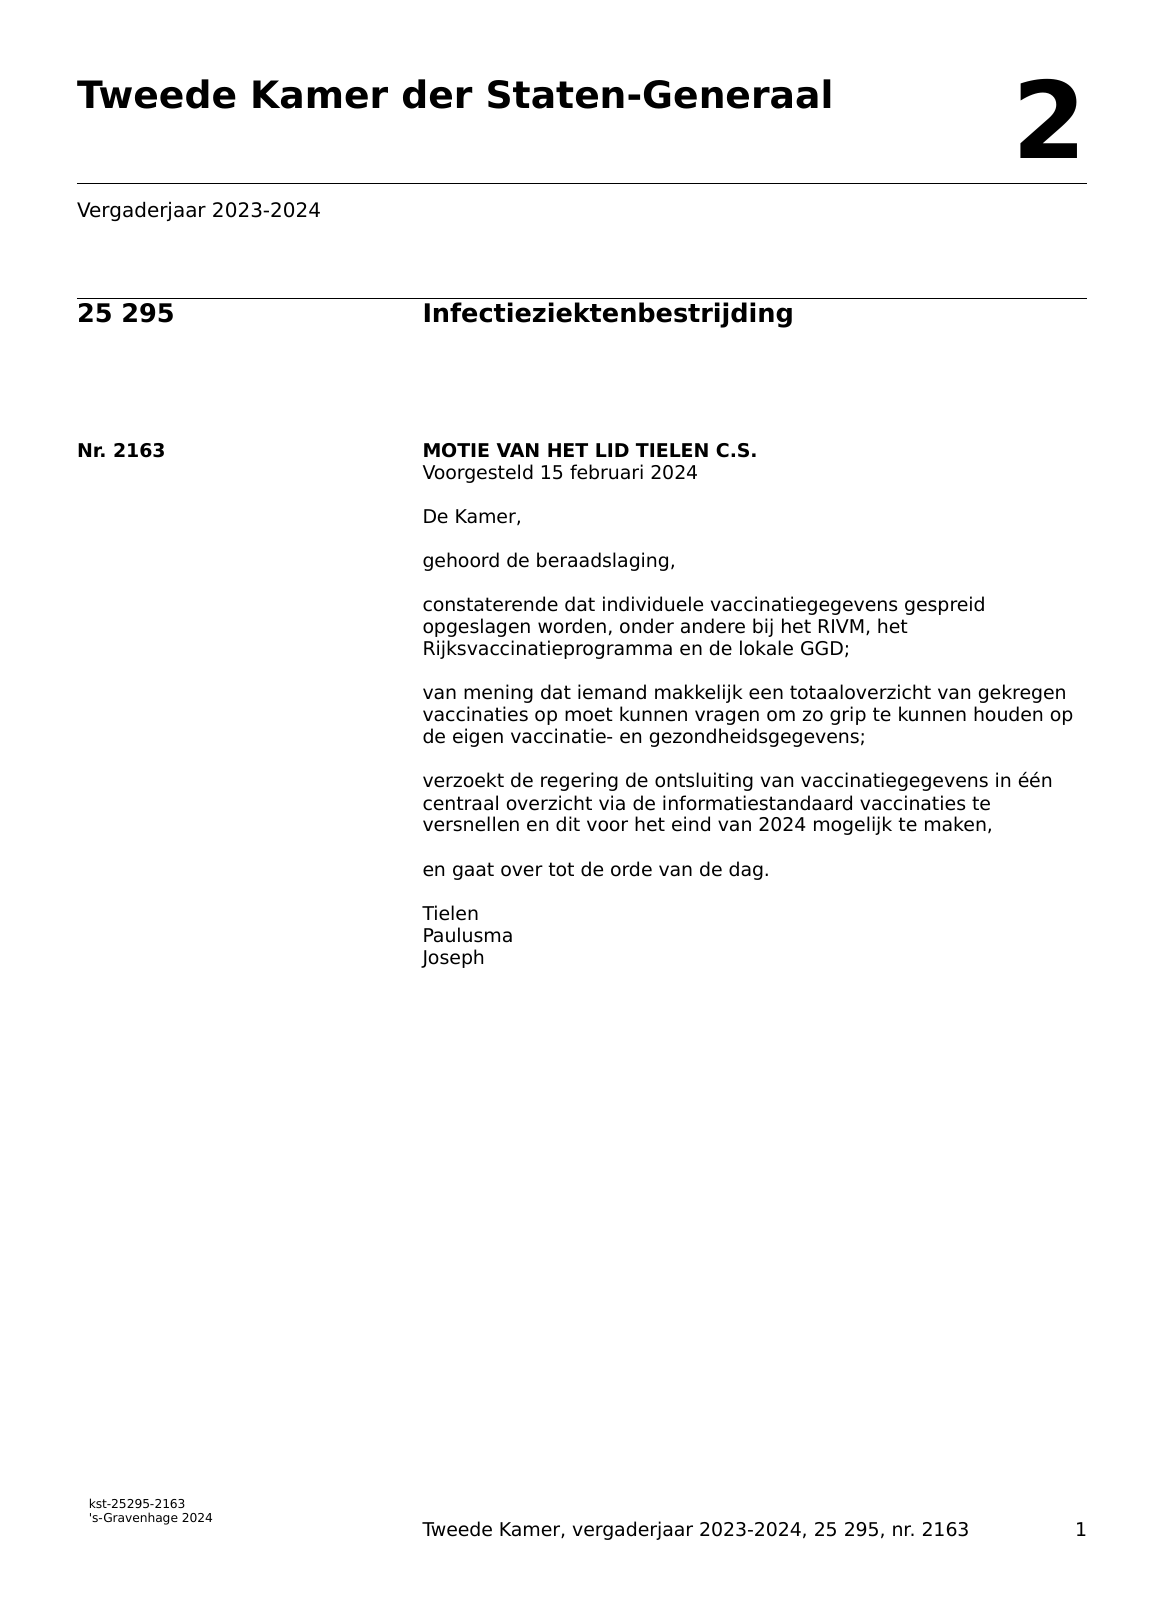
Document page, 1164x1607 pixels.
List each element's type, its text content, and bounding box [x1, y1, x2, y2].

text verzoekt de regering de ontsluiting van vaccinatiegegevens in één centraal overzicht via de informatiestandaard vaccinaties te versnellen en dit voor het eind van 2024 mogelijk te maken, [422, 770, 1087, 836]
table_cell Vergaderjaar 2023-2024 [77, 184, 1087, 298]
table_header Tweede Kamer der Staten-Generaal [77, 59, 886, 183]
text van mening dat iemand makkelijk een totaaloverzicht van gekregen vaccinaties op moet kunnen vragen om zo grip te kunnen houden op de eigen vaccinatie- en gezondheidsgegevens; [422, 682, 1087, 748]
text Voorgesteld 15 februari 2024 [422, 462, 1087, 484]
text Joseph [422, 947, 1087, 969]
text kst-25295-2163 [88, 1497, 323, 1511]
text constaterende dat individuele vaccinatiegegevens gespreid opgeslagen worden, onder andere bij het RIVM, het Rijksvaccinatieprogramma en de lokale GGD; [422, 594, 1087, 660]
text en gaat over tot de orde van de dag. [422, 858, 1087, 881]
text Tielen [422, 903, 1087, 925]
table_header 2 [886, 59, 1087, 183]
text 's-Gravenhage 2024 [88, 1511, 323, 1525]
text Paulusma [422, 925, 1087, 947]
subtitle Nr. 2163 MOTIE VAN HET LID TIELEN C.S. [77, 440, 1087, 462]
text De Kamer, [422, 506, 1087, 528]
subtitle 25 295 Infectieziektenbestrijding [77, 299, 1087, 329]
text gehoord de beraadslaging, [422, 550, 1087, 572]
